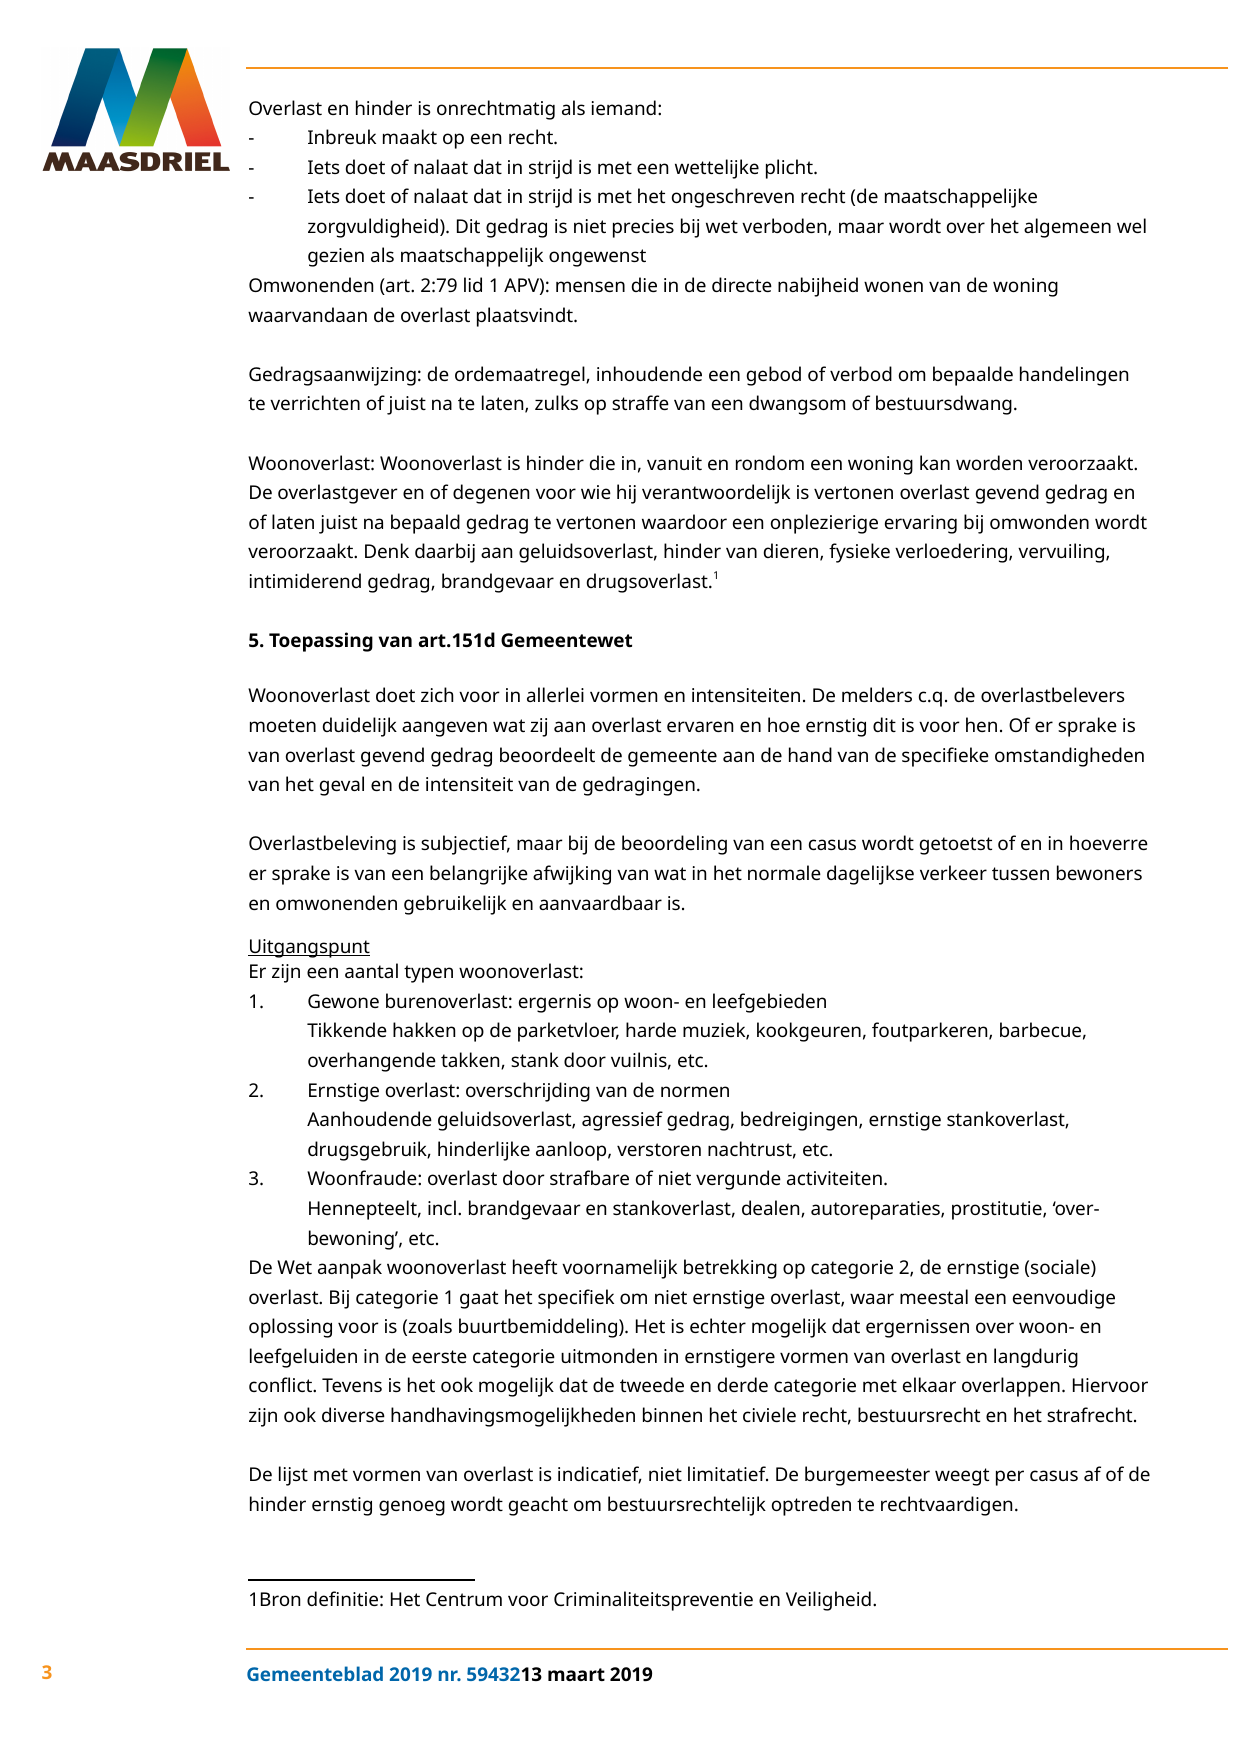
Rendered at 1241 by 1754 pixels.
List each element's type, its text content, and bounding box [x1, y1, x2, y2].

picture [41, 47, 231, 172]
text 5. Toepassing van art.151d Gemeentewet [248, 627, 1152, 653]
text Bron definitie: Het Centrum voor Criminaliteitspreventie en Veiligheid. [248, 1586, 1152, 1612]
text Overlast en hinder is onrechtmatig als iemand: [248, 95, 1152, 121]
text Gedragsaanwijzing: de ordemaatregel, inhoudende een gebod of verbod om bepaalde handelingen te verrichten of juist na te laten, zulks op straffe van een dwangsom of bestuursdwang. [248, 361, 1152, 416]
list Hennepteelt, incl. brandgevaar en stankoverlast, dealen, autoreparaties, prostitutie, ‘over-bewoning’, etc. [248, 1195, 1152, 1251]
list Inbreuk maakt op een recht. [248, 124, 1152, 150]
text Omwonenden (art. 2:79 lid 1 APV): mensen die in de directe nabijheid wonen van de woning waarvandaan de overlast plaatsvindt. [248, 272, 1152, 328]
list Gewone burenoverlast: ergernis op woon- en leefgebieden [248, 988, 1152, 1014]
text De lijst met vormen van overlast is indicatief, niet limitatief. De burgemeester weegt per casus af of de hinder ernstig genoeg wordt geacht om bestuursrechtelijk optreden te rechtvaardigen. [248, 1461, 1152, 1517]
text Uitgangspunt [248, 933, 1152, 958]
list Aanhoudende geluidsoverlast, agressief gedrag, bedreigingen, ernstige stankoverlast, drugsgebruik, hinderlijke aanloop, verstoren nachtrust, etc. [248, 1106, 1152, 1162]
text De Wet aanpak woonoverlast heeft voornamelijk betrekking op categorie 2, de ernstige (sociale) overlast. Bij categorie 1 gaat het specifiek om niet ernstige overlast, waar meestal een eenvoudige oplossing voor is (zoals buurtbemiddeling). Het is echter mogelijk dat ergernissen over woon- en leefgeluiden in de eerste categorie uitmonden in ernstigere vormen van overlast en langdurig conflict. Tevens is het ook mogelijk dat de tweede en derde categorie met elkaar overlappen. Hiervoor zijn ook diverse handhavingsmogelijkheden binnen het civiele recht, bestuursrecht en het strafrecht. [248, 1254, 1152, 1428]
list Iets doet of nalaat dat in strijd is met een wettelijke plicht. [248, 154, 1152, 180]
text Woonoverlast: Woonoverlast is hinder die in, vanuit en rondom een woning kan worden veroorzaakt. De overlastgever en of degenen voor wie hij verantwoordelijk is vertonen overlast gevend gedrag en of laten juist na bepaald gedrag te vertonen waardoor een onplezierige ervaring bij omwonden wordt veroorzaakt. Denk daarbij aan geluidsoverlast, hinder van dieren, fysieke verloedering, vervuiling, intimiderend gedrag, brandgevaar en drugsoverlast. [248, 450, 1152, 594]
list Woonfraude: overlast door strafbare of niet vergunde activiteiten. [248, 1166, 1152, 1191]
text Woonoverlast doet zich voor in allerlei vormen en intensiteiten. De melders c.q. de overlastbelevers moeten duidelijk aangeven wat zij aan overlast ervaren en hoe ernstig dit is voor hen. Of er sprake is van overlast gevend gedrag beoordeelt de gemeente aan de hand van de specifieke omstandigheden van het geval en de intensiteit van de gedragingen. [248, 683, 1152, 797]
list Ernstige overlast: overschrijding van de normen [248, 1077, 1152, 1103]
text Er zijn een aantal typen woonoverlast: [248, 958, 1152, 984]
list Iets doet of nalaat dat in strijd is met het ongeschreven recht (de maatschappelijke zorgvuldigheid). Dit gedrag is niet precies bij wet verboden, maar wordt over het algemeen wel gezien als maatschappelijk ongewenst [248, 183, 1152, 268]
text Overlastbeleving is subjectief, maar bij de beoordeling van een casus wordt getoetst of en in hoeverre er sprake is van een belangrijke afwijking van wat in het normale dagelijkse verkeer tussen bewoners en omwonenden gebruikelijk en aanvaardbaar is. [248, 831, 1152, 915]
list Tikkende hakken op de parketvloer, harde muziek, kookgeuren, foutparkeren, barbecue, overhangende takken, stank door vuilnis, etc. [248, 1018, 1152, 1073]
